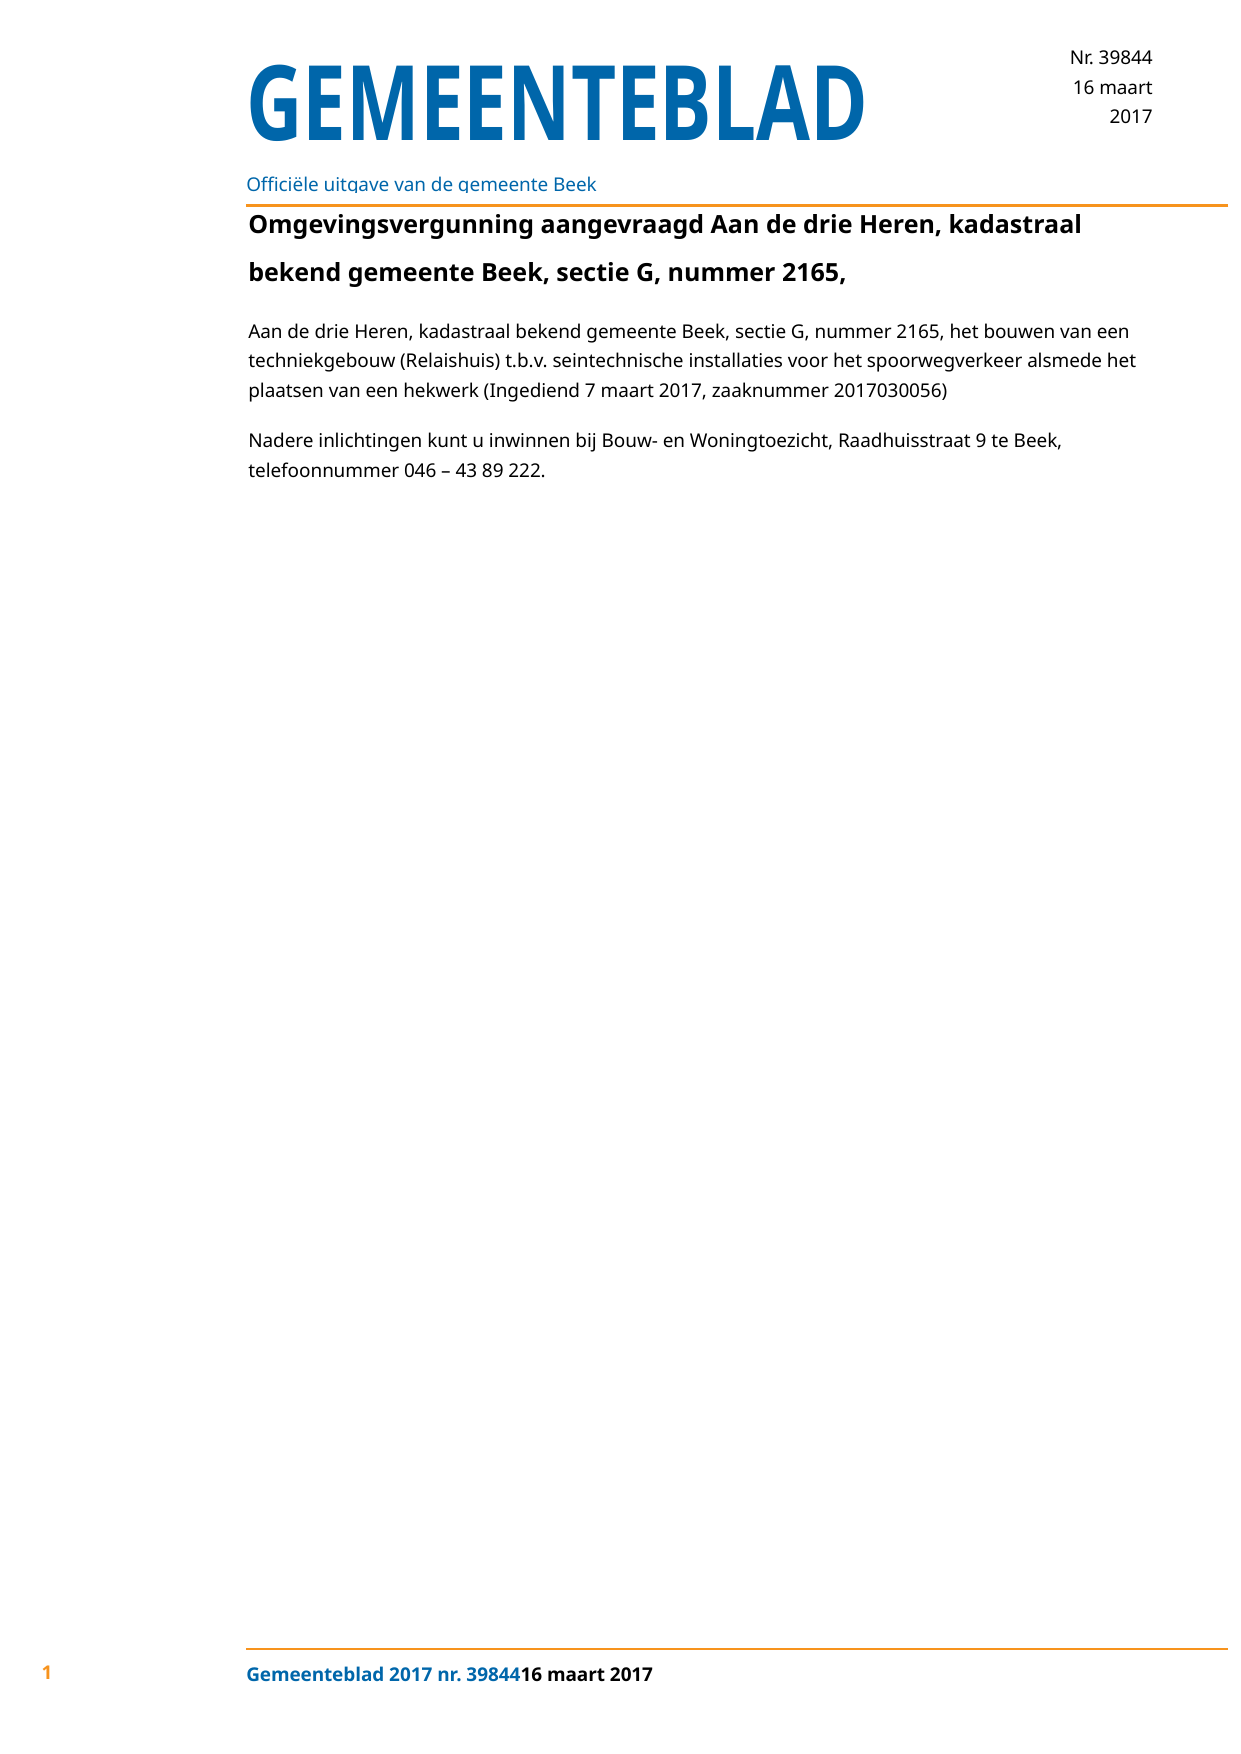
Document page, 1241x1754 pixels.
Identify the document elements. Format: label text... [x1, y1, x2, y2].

text Aan de drie Heren, kadastraal bekend gemeente Beek, sectie G, nummer 2165, het bouwen van een techniekgebouw (Relaishuis) t.b.v. seintechnische installaties voor het spoorwegverkeer alsmede het plaatsen van een hekwerk (Ingediend 7 maart 2017, zaaknummer 2017030056) [248, 318, 1152, 403]
text Nadere inlichtingen kunt u inwinnen bij Bouw- en Woningtoezicht, Raadhuisstraat 9 te Beek, telefoonnummer 046 – 43 89 222. [248, 427, 1152, 483]
text Omgevingsvergunning aangevraagd Aan de drie Heren, kadastraal bekend gemeente Beek, sectie G, nummer 2165, [248, 207, 1152, 288]
picture [41, 47, 231, 172]
